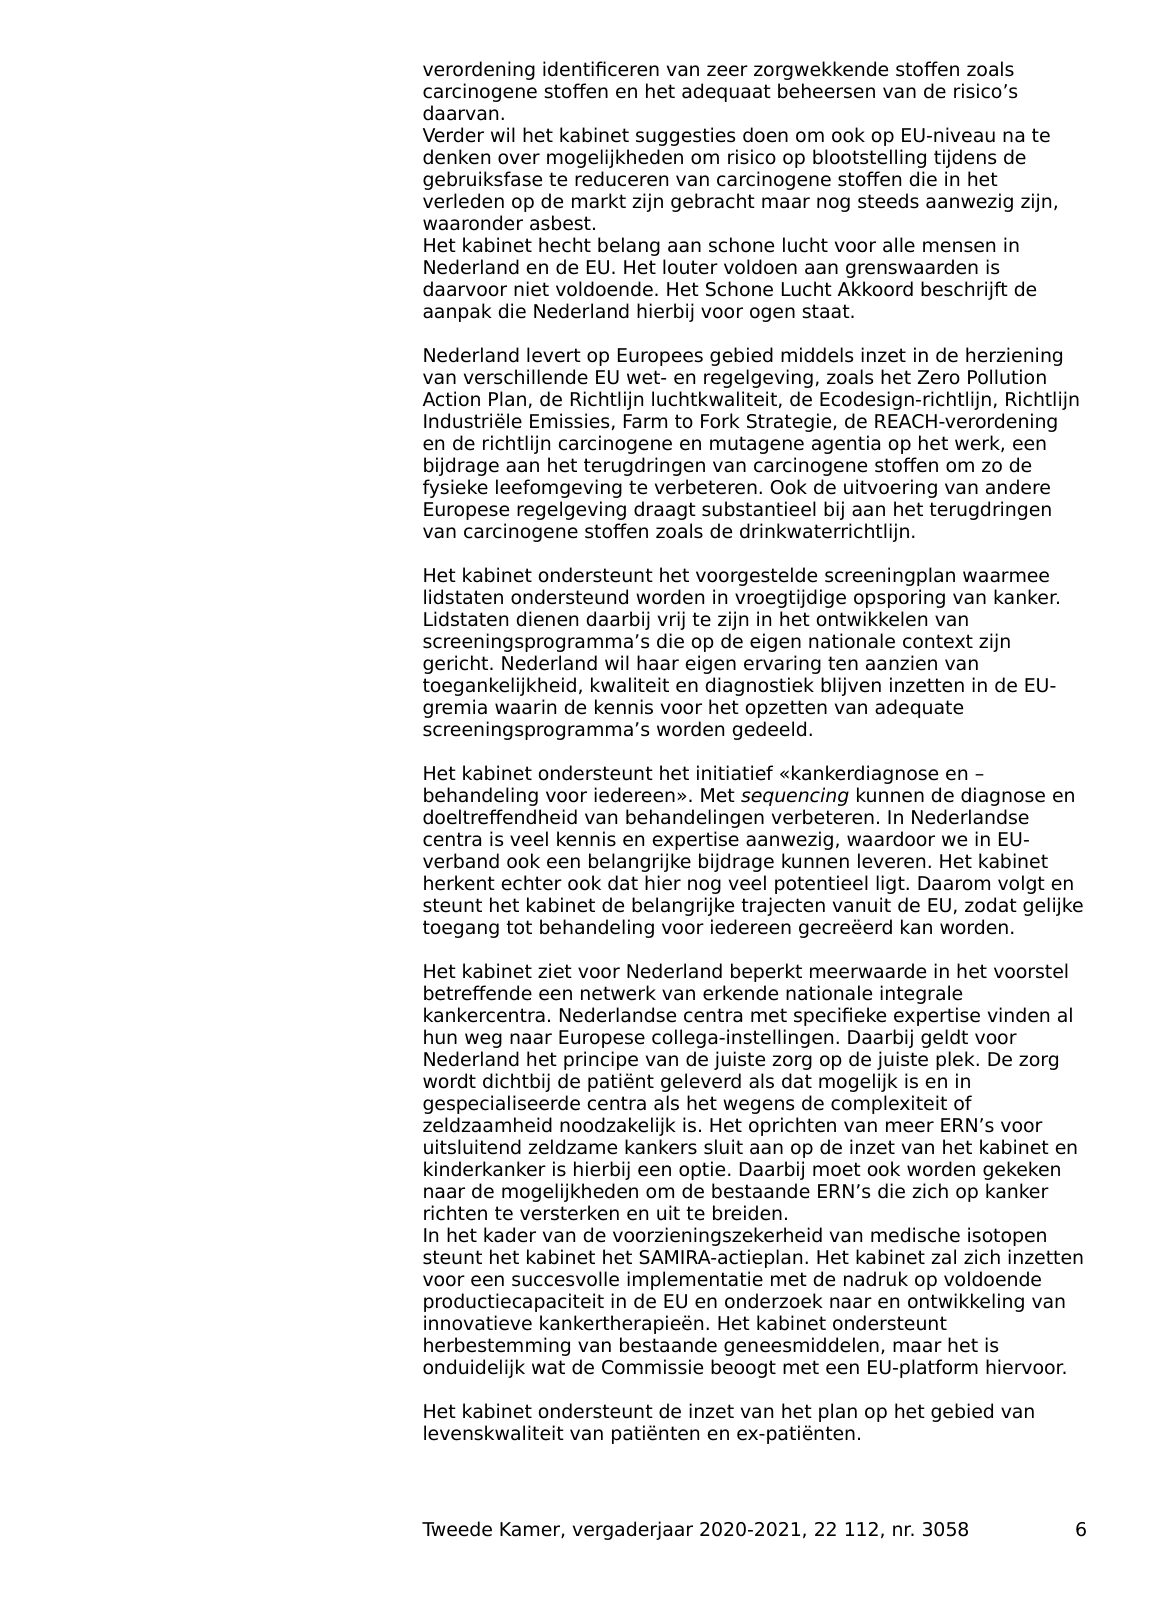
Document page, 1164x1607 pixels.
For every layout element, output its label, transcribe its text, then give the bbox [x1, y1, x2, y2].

text Verder wil het kabinet suggesties doen om ook op EU-niveau na te denken over mogelijkheden om risico op blootstelling tijdens de gebruiksfase te reduceren van carcinogene stoffen die in het verleden op de markt zijn gebracht maar nog steeds aanwezig zijn, waaronder asbest. [422, 125, 1087, 235]
text In het kader van de voorzieningszekerheid van medische isotopen steunt het kabinet het SAMIRA-actieplan. Het kabinet zal zich inzetten voor een succesvolle implementatie met de nadruk op voldoende productiecapaciteit in de EU en onderzoek naar en ontwikkeling van innovatieve kankertherapieën. Het kabinet ondersteunt herbestemming van bestaande geneesmiddelen, maar het is onduidelijk wat de Commissie beoogt met een EU-platform hiervoor. [422, 1225, 1087, 1379]
text Het kabinet ondersteunt de inzet van het plan op het gebied van levenskwaliteit van patiënten en ex-patiënten. [422, 1401, 1087, 1445]
text Nederland levert op Europees gebied middels inzet in de herziening van verschillende EU wet- en regelgeving, zoals het Zero Pollution Action Plan, de Richtlijn luchtkwaliteit, de Ecodesign-richtlijn, Richtlijn Industriële Emissies, Farm to Fork Strategie, de REACH-verordening en de richtlijn carcinogene en mutagene agentia op het werk, een bijdrage aan het terugdringen van carcinogene stoffen om zo de fysieke leefomgeving te verbeteren. Ook de uitvoering van andere Europese regelgeving draagt substantieel bij aan het terugdringen van carcinogene stoffen zoals de drinkwaterrichtlijn. [422, 345, 1087, 543]
text Het kabinet hecht belang aan schone lucht voor alle mensen in Nederland en de EU. Het louter voldoen aan grenswaarden is daarvoor niet voldoende. Het Schone Lucht Akkoord beschrijft de aanpak die Nederland hierbij voor ogen staat. [422, 235, 1087, 323]
text Het kabinet ondersteunt het initiatief «kankerdiagnose en – behandeling voor iedereen». Met sequencing kunnen de diagnose en doeltreffendheid van behandelingen verbeteren. In Nederlandse centra is veel kennis en expertise aanwezig, waardoor we in EU-verband ook een belangrijke bijdrage kunnen leveren. Het kabinet herkent echter ook dat hier nog veel potentieel ligt. Daarom volgt en steunt het kabinet de belangrijke trajecten vanuit de EU, zodat gelijke toegang tot behandeling voor iedereen gecreëerd kan worden. [422, 763, 1087, 939]
text Het kabinet ziet voor Nederland beperkt meerwaarde in het voorstel betreffende een netwerk van erkende nationale integrale kankercentra. Nederlandse centra met specifieke expertise vinden al hun weg naar Europese collega-instellingen. Daarbij geldt voor Nederland het principe van de juiste zorg op de juiste plek. De zorg wordt dichtbij de patiënt geleverd als dat mogelijk is en in gespecialiseerde centra als het wegens de complexiteit of zeldzaamheid noodzakelijk is. Het oprichten van meer ERN’s voor uitsluitend zeldzame kankers sluit aan op de inzet van het kabinet en kinderkanker is hierbij een optie. Daarbij moet ook worden gekeken naar de mogelijkheden om de bestaande ERN’s die zich op kanker richten te versterken en uit te breiden. [422, 961, 1087, 1225]
text Het kabinet ondersteunt het voorgestelde screeningplan waarmee lidstaten ondersteund worden in vroegtijdige opsporing van kanker. Lidstaten dienen daarbij vrij te zijn in het ontwikkelen van screeningsprogramma’s die op de eigen nationale context zijn gericht. Nederland wil haar eigen ervaring ten aanzien van toegankelijkheid, kwaliteit en diagnostiek blijven inzetten in de EU-gremia waarin de kennis voor het opzetten van adequate screeningsprogramma’s worden gedeeld. [422, 565, 1087, 741]
text verordening identificeren van zeer zorgwekkende stoffen zoals carcinogene stoffen en het adequaat beheersen van de risico’s daarvan. [422, 59, 1087, 125]
